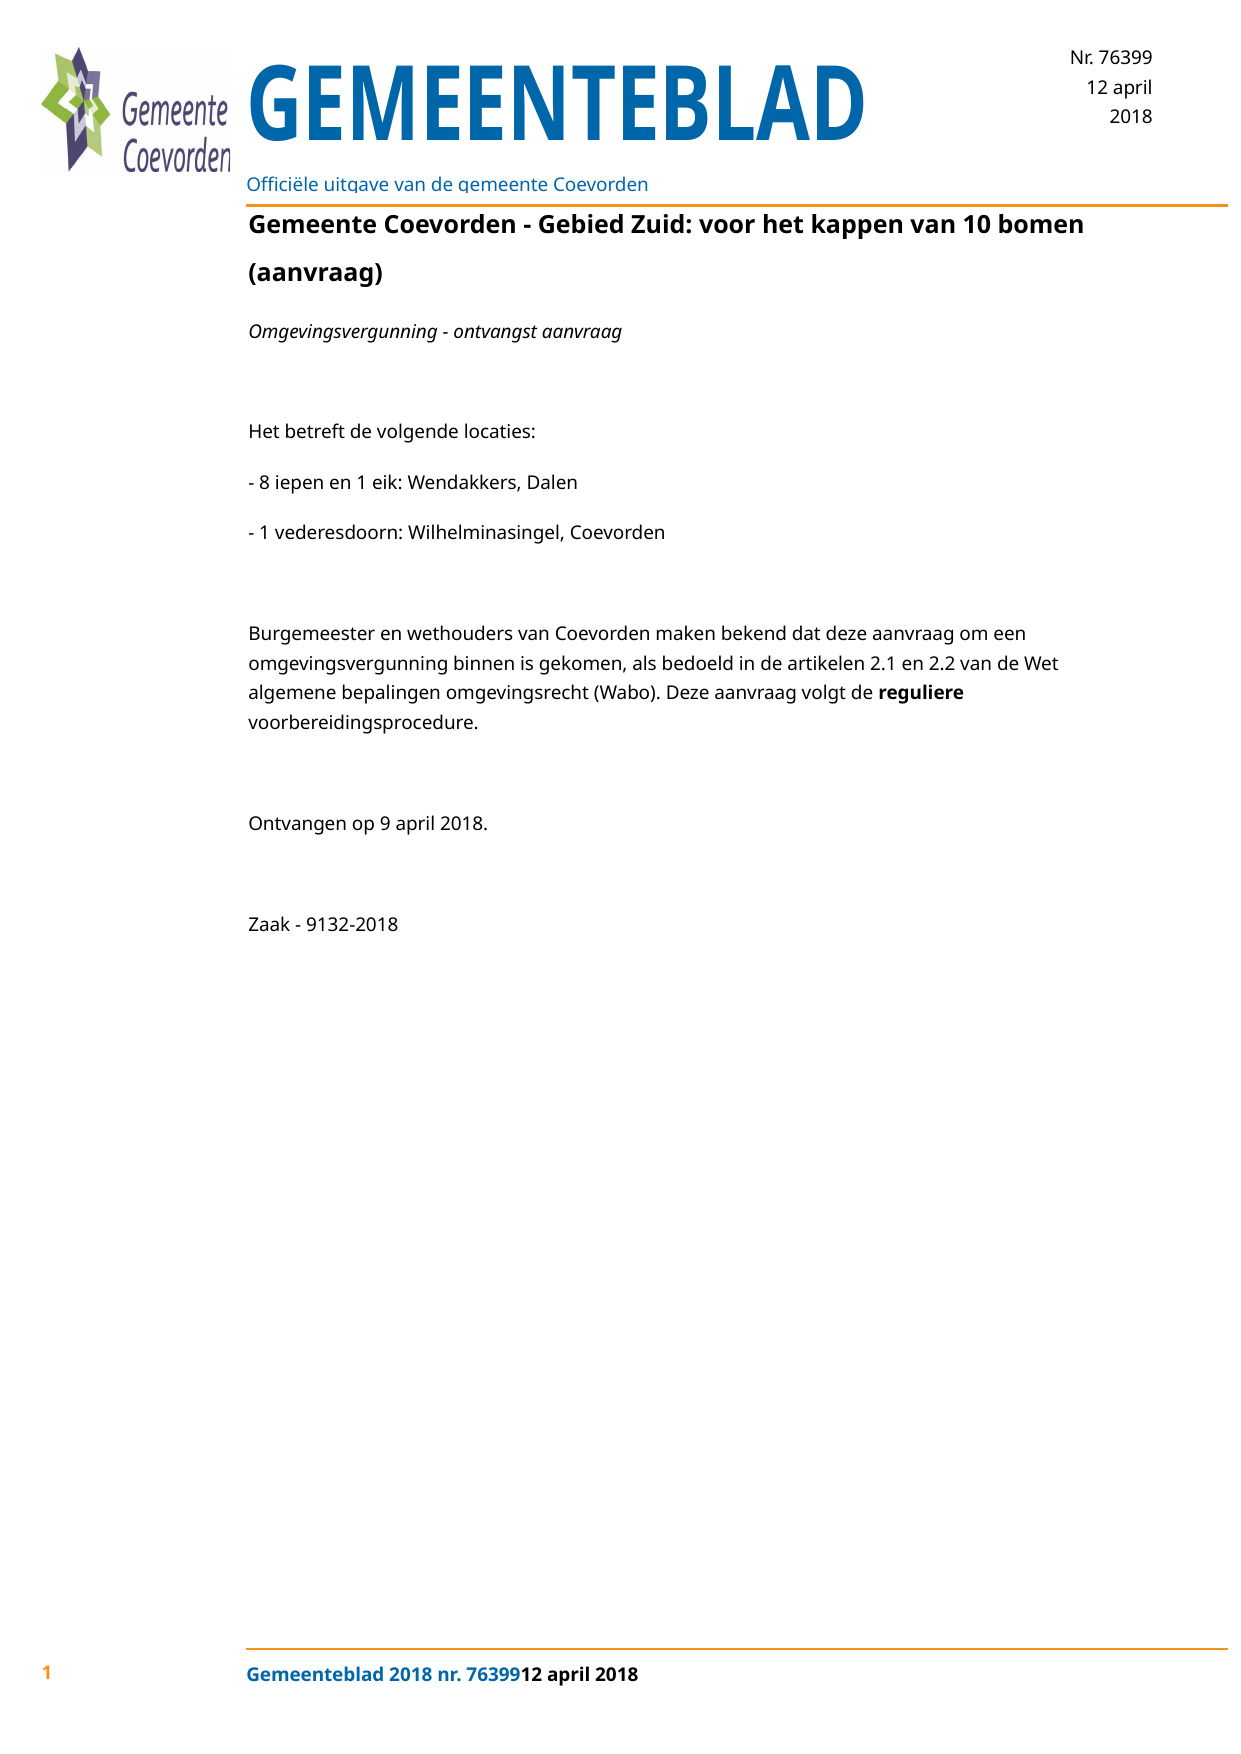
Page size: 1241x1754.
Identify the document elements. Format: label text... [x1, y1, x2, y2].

text Gemeente Coevorden - Gebied Zuid: voor het kappen van 10 bomen (aanvraag) [248, 207, 1152, 288]
picture [41, 47, 231, 172]
text - 8 iepen en 1 eik: Wendakkers, Dalen [248, 469, 1152, 495]
text Burgemeester en wethouders van Coevorden maken bekend dat deze aanvraag om een omgevingsvergunning binnen is gekomen, als bedoeld in de artikelen 2.1 en 2.2 van de Wet algemene bepalingen omgevingsrecht (Wabo). Deze aanvraag volgt de reguliere voorbereidingsprocedure. [248, 620, 1152, 735]
text Ontvangen op 9 april 2018. [248, 810, 1152, 836]
text Omgevingsvergunning - ontvangst aanvraag [248, 318, 1152, 344]
text Zaak - 9132-2018 [248, 911, 1152, 937]
text Het betreft de volgende locaties: [248, 419, 1152, 444]
text - 1 vederesdoorn: Wilhelminasingel, Coevorden [248, 519, 1152, 545]
